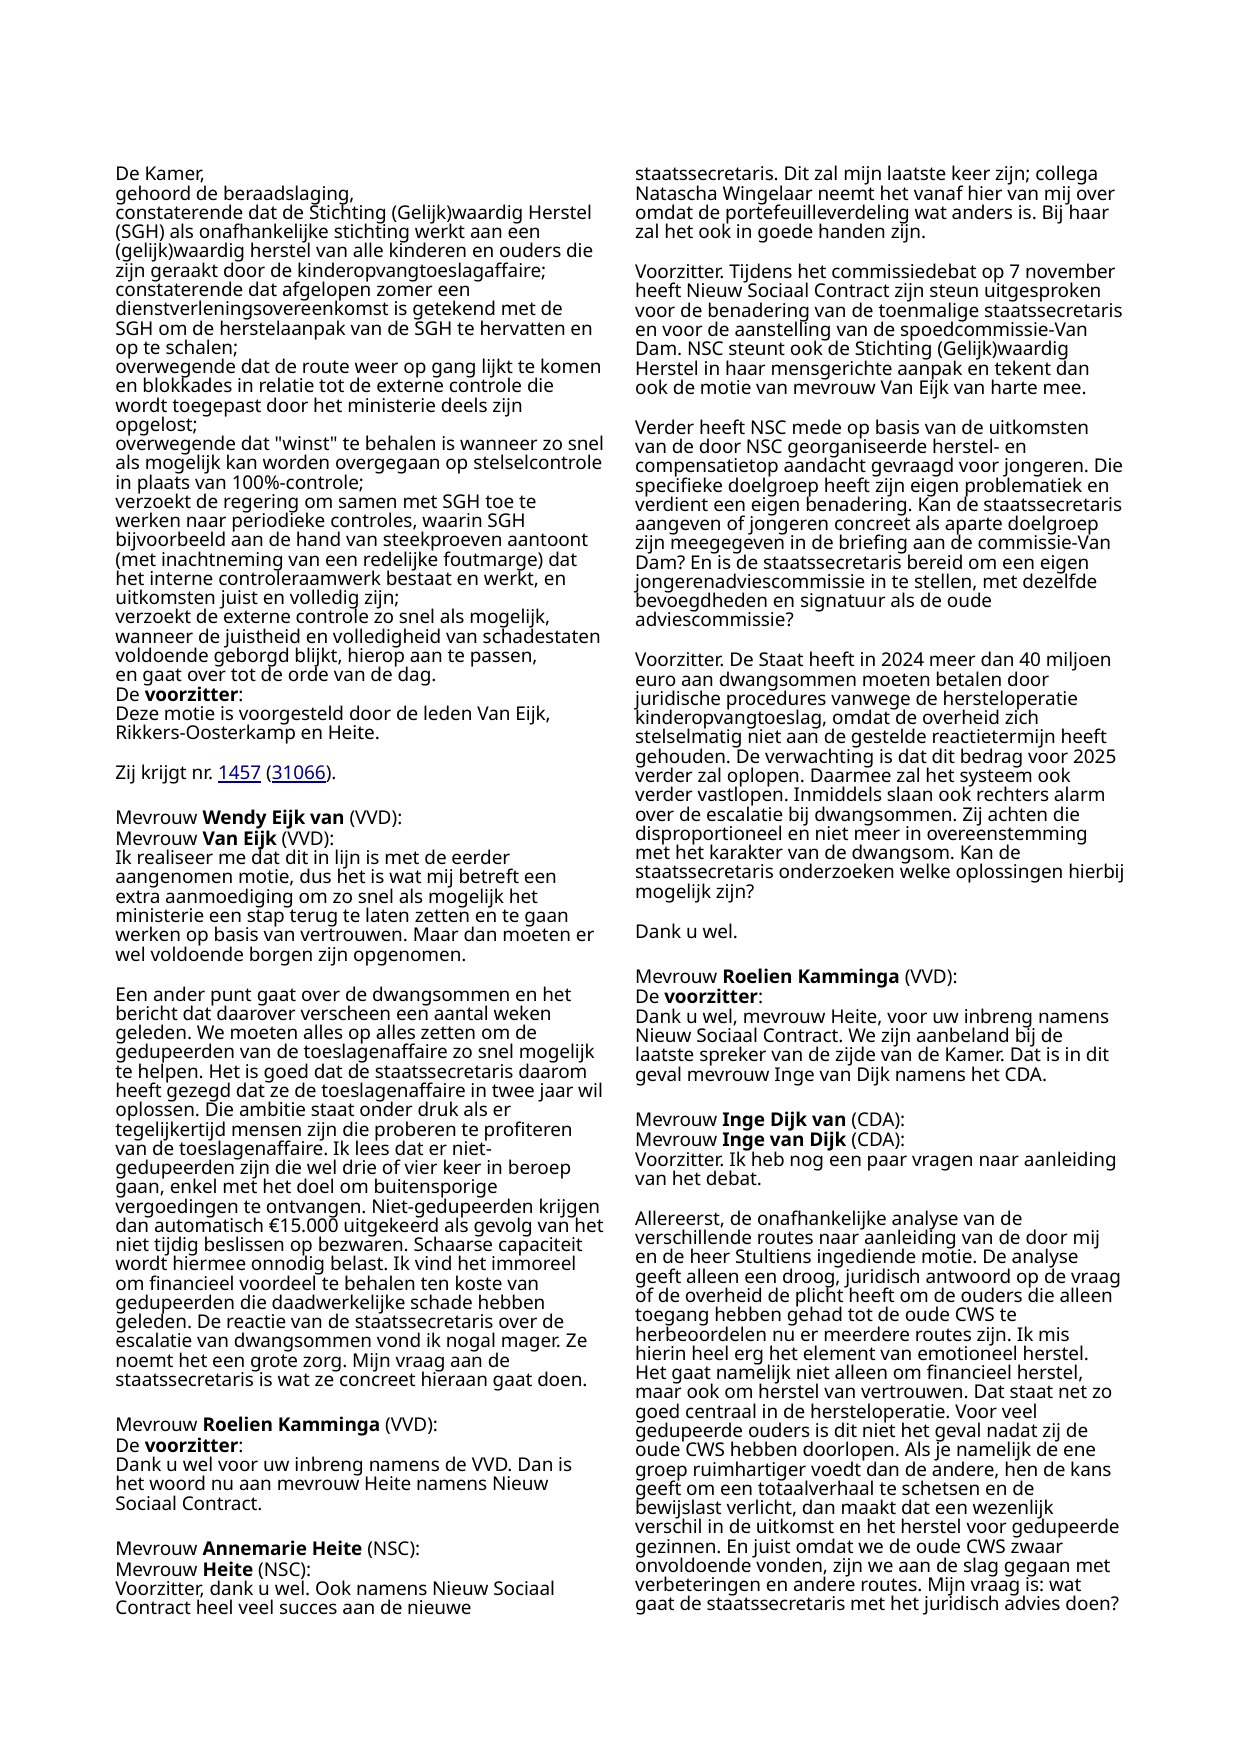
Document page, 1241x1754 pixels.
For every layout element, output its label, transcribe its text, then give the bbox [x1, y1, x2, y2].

text Dank u wel voor uw inbreng namens de VVD. Dan is het woord nu aan mevrouw Heite namens Nieuw Sociaal Contract. [115, 1456, 605, 1514]
text verzoekt de externe controle zo snel als mogelijk, wanneer de juistheid en volledigheid van schadestaten voldoende geborgd blijkt, hierop aan te passen, [115, 608, 605, 666]
text Mevrouw Roelien Kamminga (VVD): [635, 963, 1125, 988]
text Voorzitter. De Staat heeft in 2024 meer dan 40 miljoen euro aan dwangsommen moeten betalen door juridische procedures vanwege de hersteloperatie kinderopvangtoeslag, omdat de overheid zich stelselmatig niet aan de gestelde reactietermijn heeft gehouden. De verwachting is dat dit bedrag voor 2025 verder zal oplopen. Daarmee zal het systeem ook verder vastlopen. Inmiddels slaan ook rechters alarm over de escalatie bij dwangsommen. Zij achten die disproportioneel en niet meer in overeenstemming met het karakter van de dwangsom. Kan de staatssecretaris onderzoeken welke oplossingen hierbij mogelijk zijn? [635, 651, 1125, 902]
text Zij krijgt nr. 1457 (31066). [115, 764, 605, 783]
text overwegende dat de route weer op gang lijkt te komen en blokkades in relatie tot de externe controle die wordt toegepast door het ministerie deels zijn opgelost; [115, 358, 605, 435]
text Mevrouw Inge van Dijk (CDA): [635, 1131, 1125, 1151]
text overwegende dat "winst" te behalen is wanneer zo snel als mogelijk kan worden overgegaan op stelselcontrole in plaats van 100%-controle; [115, 435, 605, 493]
text Voorzitter, dank u wel. Ook namens Nieuw Sociaal Contract heel veel succes aan de nieuwe [115, 1580, 605, 1618]
text en gaat over tot de orde van de dag. [115, 666, 605, 686]
text Voorzitter. Ik heb nog een paar vragen naar aanleiding van het debat. [635, 1151, 1125, 1189]
text constaterende dat de Stichting (Gelijk)waardig Herstel (SGH) als onafhankelijke stichting werkt aan een (gelijk)waardig herstel van alle kinderen en ouders die zijn geraakt door de kinderopvangtoeslagaffaire; [115, 204, 605, 281]
text Een ander punt gaat over de dwangsommen en het bericht dat daarover verscheen een aantal weken geleden. We moeten alles op alles zetten om de gedupeerden van de toeslagenaffaire zo snel mogelijk te helpen. Het is goed dat de staatssecretaris daarom heeft gezegd dat ze de toeslagenaffaire in twee jaar wil oplossen. Die ambitie staat onder druk als er tegelijkertijd mensen zijn die proberen te profiteren van de toeslagenaffaire. Ik lees dat er niet-gedupeerden zijn die wel drie of vier keer in beroep gaan, enkel met het doel om buitensporige vergoedingen te ontvangen. Niet-gedupeerden krijgen dan automatisch €15.000 uitgekeerd als gevolg van het niet tijdig beslissen op bezwaren. Schaarse capaciteit wordt hiermee onnodig belast. Ik vind het immoreel om financieel voordeel te behalen ten koste van gedupeerden die daadwerkelijke schade hebben geleden. De reactie van de staatssecretaris over de escalatie van dwangsommen vond ik nogal mager. Ze noemt het een grote zorg. Mijn vraag aan de staatssecretaris is wat ze concreet hieraan gaat doen. [115, 986, 605, 1390]
text constaterende dat afgelopen zomer een dienstverleningsovereenkomst is getekend met de SGH om de herstelaanpak van de SGH te hervatten en op te schalen; [115, 281, 605, 358]
text Mevrouw Heite (NSC): [115, 1561, 605, 1580]
text Mevrouw Annemarie Heite (NSC): [115, 1535, 605, 1561]
text Mevrouw Roelien Kamminga (VVD): [115, 1411, 605, 1437]
text Deze motie is voorgesteld door de leden Van Eijk, Rikkers-Oosterkamp en Heite. [115, 705, 605, 743]
text Dank u wel, mevrouw Heite, voor uw inbreng namens Nieuw Sociaal Contract. We zijn aanbeland bij de laatste spreker van de zijde van de Kamer. Dat is in dit geval mevrouw Inge van Dijk namens het CDA. [635, 1008, 1125, 1085]
text Dank u wel. [635, 923, 1125, 942]
text De voorzitter: [115, 686, 605, 705]
text verzoekt de regering om samen met SGH toe te werken naar periodieke controles, waarin SGH bijvoorbeeld aan de hand van steekproeven aantoont (met inachtneming van een redelijke foutmarge) dat het interne controleraamwerk bestaat en werkt, en uitkomsten juist en volledig zijn; [115, 493, 605, 608]
text gehoord de beraadslaging, [115, 184, 605, 204]
text staatssecretaris. Dit zal mijn laatste keer zijn; collega Natascha Wingelaar neemt het vanaf hier van mij over omdat de portefeuilleverdeling wat anders is. Bij haar zal het ook in goede handen zijn. [635, 165, 1125, 242]
text De voorzitter: [115, 1437, 605, 1456]
text Verder heeft NSC mede op basis van de uitkomsten van de door NSC georganiseerde herstel- en compensatietop aandacht gevraagd voor jongeren. Die specifieke doelgroep heeft zijn eigen problematiek en verdient een eigen benadering. Kan de staatssecretaris aangeven of jongeren concreet als aparte doelgroep zijn meegegeven in de briefing aan de commissie-Van Dam? En is de staatssecretaris bereid om een eigen jongerenadviescommissie in te stellen, met dezelfde bevoegdheden en signatuur als de oude adviescommissie? [635, 419, 1125, 631]
text Mevrouw Wendy Eijk van (VVD): [115, 804, 605, 830]
text Ik realiseer me dat dit in lijn is met de eerder aangenomen motie, dus het is wat mij betreft een extra aanmoediging om zo snel als mogelijk het ministerie een stap terug te laten zetten en te gaan werken op basis van vertrouwen. Maar dan moeten er wel voldoende borgen zijn opgenomen. [115, 849, 605, 965]
text Mevrouw Van Eijk (VVD): [115, 830, 605, 849]
text Allereerst, de onafhankelijke analyse van de verschillende routes naar aanleiding van de door mij en de heer Stultiens ingediende motie. De analyse geeft alleen een droog, juridisch antwoord op de vraag of de overheid de plicht heeft om de ouders die alleen toegang hebben gehad tot de oude CWS te herbeoordelen nu er meerdere routes zijn. Ik mis hierin heel erg het element van emotioneel herstel. Het gaat namelijk niet alleen om financieel herstel, maar ook om herstel van vertrouwen. Dat staat net zo goed centraal in de hersteloperatie. Voor veel gedupeerde ouders is dit niet het geval nadat zij de oude CWS hebben doorlopen. Als je namelijk de ene groep ruimhartiger voedt dan de andere, hen de kans geeft om een totaalverhaal te schetsen en de bewijslast verlicht, dan maakt dat een wezenlijk verschil in de uitkomst en het herstel voor gedupeerde gezinnen. En juist omdat we de oude CWS zwaar onvoldoende vonden, zijn we aan de slag gegaan met verbeteringen en andere routes. Mijn vraag is: wat gaat de staatssecretaris met het juridisch advies doen? [635, 1210, 1125, 1615]
text Voorzitter. Tijdens het commissiedebat op 7 november heeft Nieuw Sociaal Contract zijn steun uitgesproken voor de benadering van de toenmalige staatssecretaris en voor de aanstelling van de spoedcommissie-Van Dam. NSC steunt ook de Stichting (Gelijk)waardig Herstel in haar mensgerichte aanpak en tekent dan ook de motie van mevrouw Van Eijk van harte mee. [635, 263, 1125, 398]
text De Kamer, [115, 165, 605, 184]
text Mevrouw Inge Dijk van (CDA): [635, 1106, 1125, 1131]
text De voorzitter: [635, 988, 1125, 1008]
